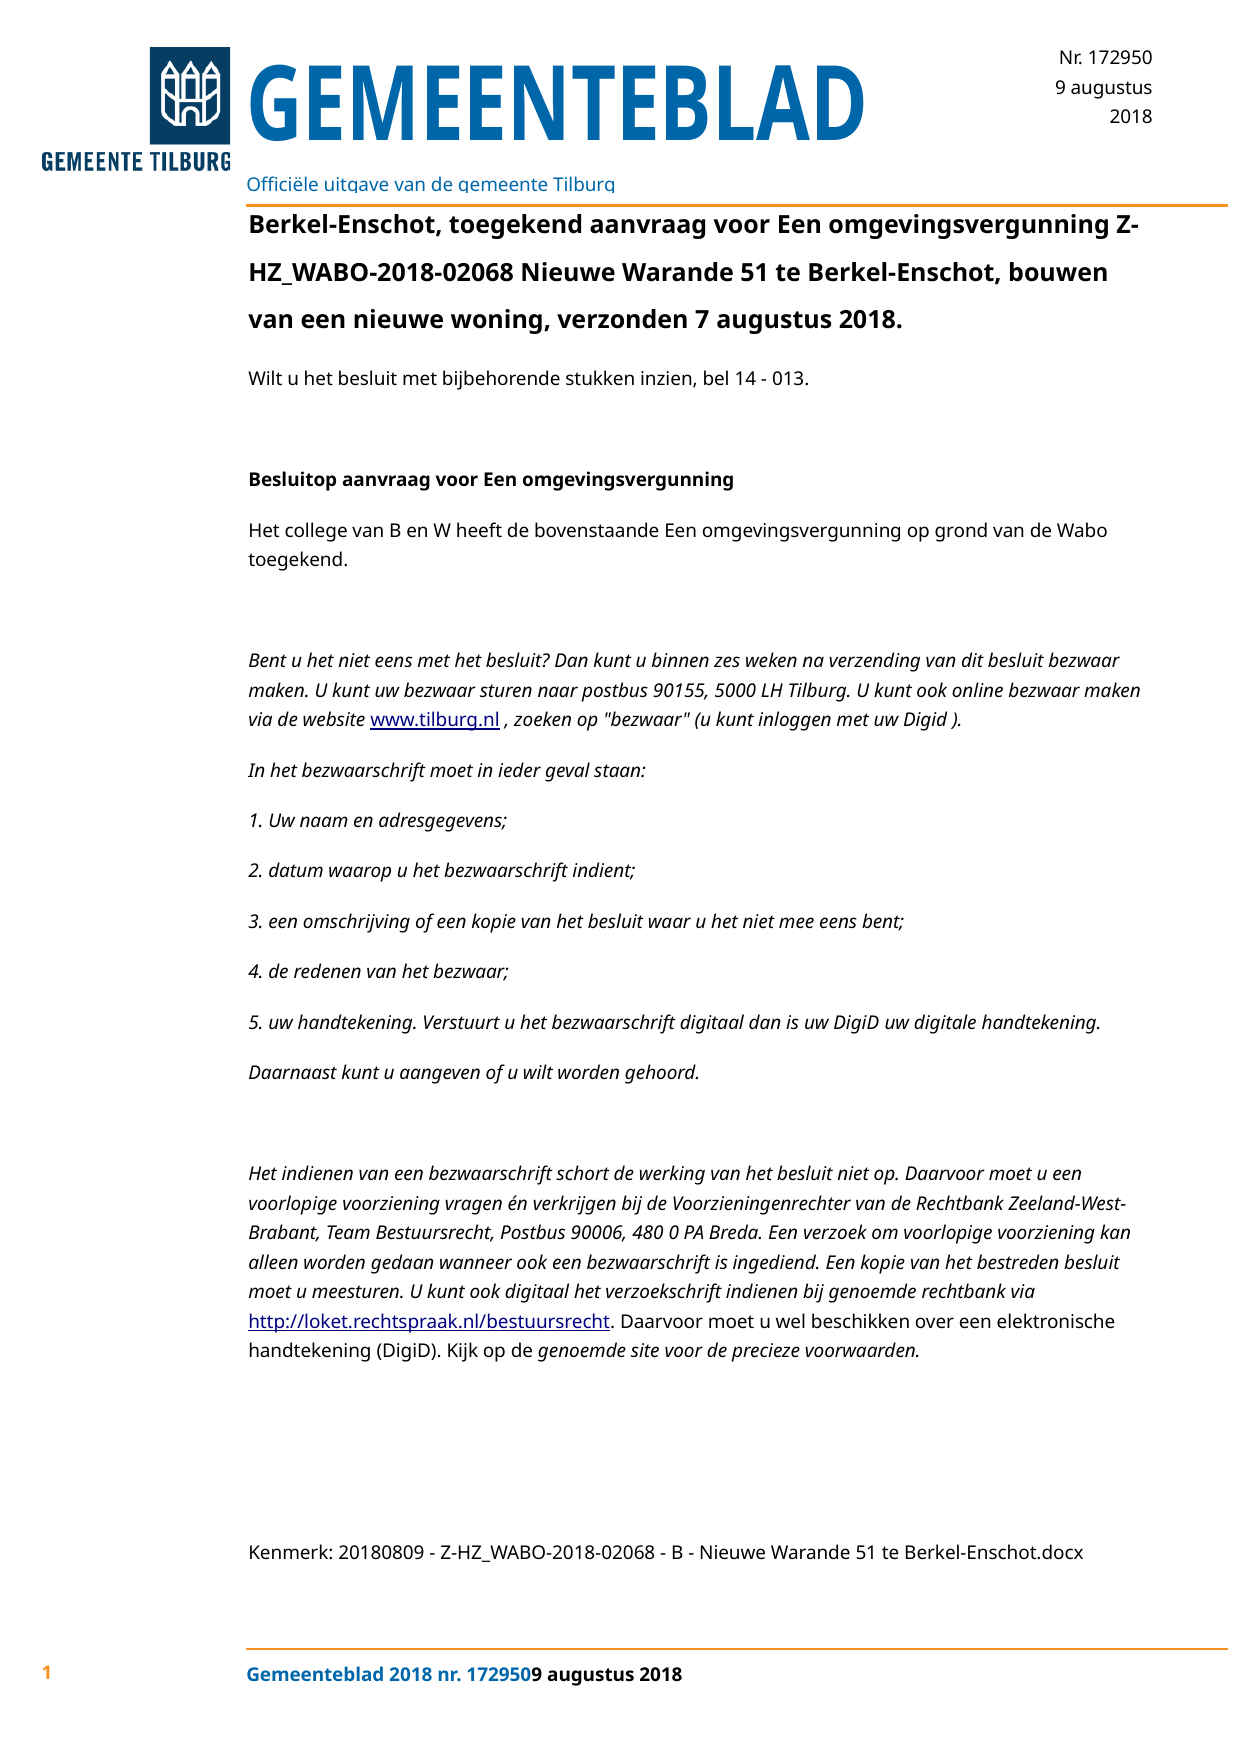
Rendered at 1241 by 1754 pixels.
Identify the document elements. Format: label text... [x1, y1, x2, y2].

picture [41, 47, 231, 172]
text Het college van B en W heeft de bovenstaande Een omgevingsvergunning op grond van de Wabo toegekend. [248, 517, 1152, 572]
text In het bezwaarschrift moet in ieder geval staan: [248, 757, 1152, 782]
text 2. datum waarop u het bezwaarschrift indient; [248, 858, 1152, 883]
text Besluitop aanvraag voor Een omgevingsvergunning [248, 466, 1152, 492]
text 5. uw handtekening. Verstuurt u het bezwaarschrift digitaal dan is uw DigiD uw digitale handtekening. [248, 1009, 1152, 1034]
text 3. een omschrijving of een kopie van het besluit waar u het niet mee eens bent; [248, 908, 1152, 934]
text Bent u het niet eens met het besluit? Dan kunt u binnen zes weken na verzending van dit besluit bezwaar maken. U kunt uw bezwaar sturen naar postbus 90155, 5000 LH Tilburg. U kunt ook online bezwaar maken via de website www.tilburg.nl , zoeken op "bezwaar" (u kunt inloggen met uw Digid ). [248, 647, 1152, 732]
text 1. Uw naam en adresgegevens; [248, 807, 1152, 833]
text 4. de redenen van het bezwaar; [248, 958, 1152, 984]
text Daarnaast kunt u aangeven of u wilt worden gehoord. [248, 1059, 1152, 1085]
text Berkel-Enschot, toegekend aanvraag voor Een omgevingsvergunning Z-HZ_WABO-2018-02068 Nieuwe Warande 51 te Berkel-Enschot, bouwen van een nieuwe woning, verzonden 7 augustus 2018. [248, 207, 1152, 336]
text Wilt u het besluit met bijbehorende stukken inzien, bel 14 - 013. [248, 366, 1152, 391]
text Kenmerk: 20180809 - Z-HZ_WABO-2018-02068 - B - Nieuwe Warande 51 te Berkel-Enschot.docx [248, 1539, 1152, 1565]
text Het indienen van een bezwaarschrift schort de werking van het besluit niet op. Daarvoor moet u een voorlopige voorziening vragen én verkrijgen bij de Voorzieningenrechter van de Rechtbank Zeeland-West-Brabant, Team Bestuursrecht, Postbus 90006, 480 0 PA Breda. Een verzoek om voorlopige voorziening kan alleen worden gedaan wanneer ook een bezwaarschrift is ingediend. Een kopie van het bestreden besluit moet u meesturen. U kunt ook digitaal het verzoekschrift indienen bij genoemde rechtbank via http://loket.rechtspraak.nl/bestuursrecht. Daarvoor moet u wel beschikken over een elektronische handtekening (DigiD). Kijk op de genoemde site voor de precieze voorwaarden. [248, 1160, 1152, 1363]
